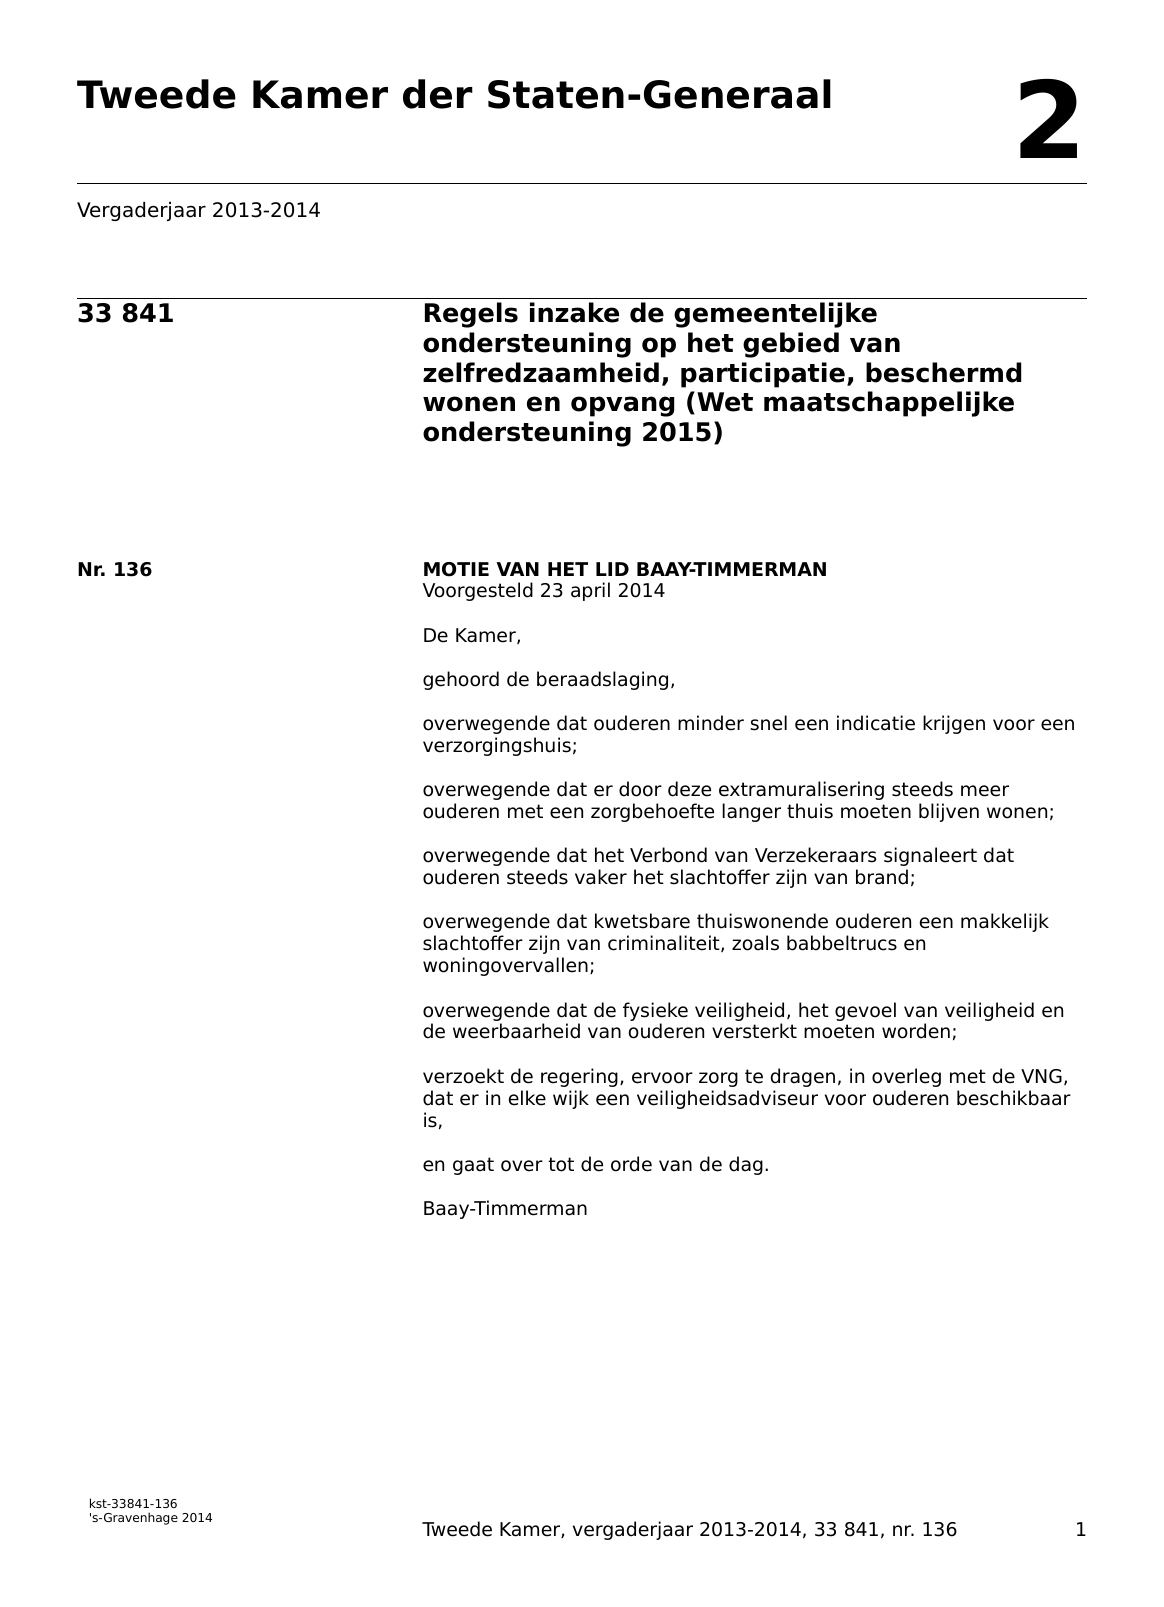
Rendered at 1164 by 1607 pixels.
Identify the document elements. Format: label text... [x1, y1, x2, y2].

text overwegende dat het Verbond van Verzekeraars signaleert dat ouderen steeds vaker het slachtoffer zijn van brand; [422, 845, 1087, 889]
text verzoekt de regering, ervoor zorg te dragen, in overleg met de VNG, dat er in elke wijk een veiligheidsadviseur voor ouderen beschikbaar is, [422, 1066, 1087, 1132]
subtitle Nr. 136 MOTIE VAN HET LID BAAY-TIMMERMAN [77, 558, 1087, 580]
text overwegende dat ouderen minder snel een indicatie krijgen voor een verzorgingshuis; [422, 713, 1087, 757]
table_header Tweede Kamer der Staten-Generaal [77, 59, 886, 183]
text De Kamer, [422, 624, 1087, 647]
table_header 2 [886, 59, 1087, 183]
text kst-33841-136 [88, 1497, 323, 1511]
text Voorgesteld 23 april 2014 [422, 580, 1087, 602]
table_cell Vergaderjaar 2013-2014 [77, 184, 1087, 298]
text Baay-Timmerman [422, 1198, 1087, 1220]
text overwegende dat kwetsbare thuiswonende ouderen een makkelijk slachtoffer zijn van criminaliteit, zoals babbeltrucs en woningovervallen; [422, 911, 1087, 977]
text en gaat over tot de orde van de dag. [422, 1154, 1087, 1176]
text overwegende dat er door deze extramuralisering steeds meer ouderen met een zorgbehoefte langer thuis moeten blijven wonen; [422, 779, 1087, 823]
text 's-Gravenhage 2014 [88, 1511, 323, 1525]
subtitle 33 841 Regels inzake de gemeentelijke ondersteuning op het gebied van zelfredzaamheid, participatie, beschermd wonen en opvang (Wet maatschappelijke ondersteuning 2015) [77, 299, 1087, 447]
text gehoord de beraadslaging, [422, 669, 1087, 691]
text overwegende dat de fysieke veiligheid, het gevoel van veiligheid en de weerbaarheid van ouderen versterkt moeten worden; [422, 999, 1087, 1043]
